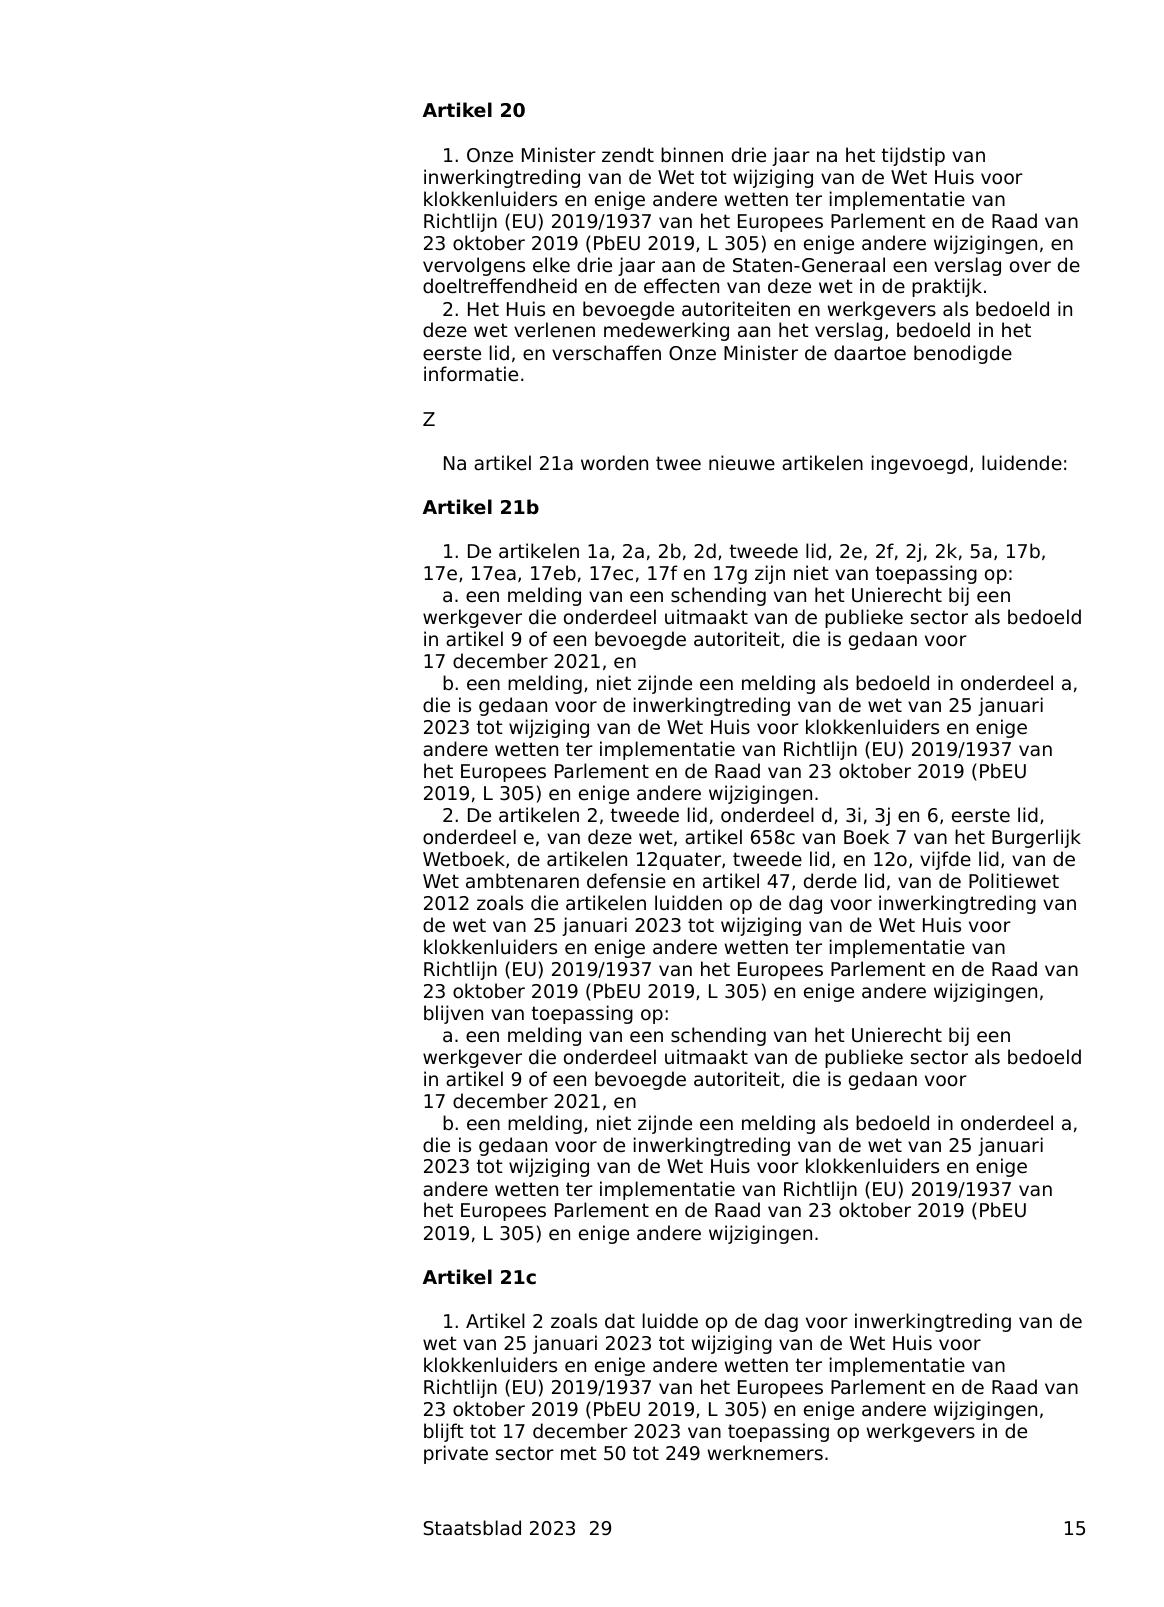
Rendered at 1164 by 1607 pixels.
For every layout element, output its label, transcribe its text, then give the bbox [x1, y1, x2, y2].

text Na artikel 21a worden twee nieuwe artikelen ingevoegd, luidende: [422, 453, 1087, 475]
subtitle Artikel 21c [422, 1267, 1087, 1288]
text 2. Het Huis en bevoegde autoriteiten en werkgevers als bedoeld in deze wet verlenen medewerking aan het verslag, bedoeld in het eerste lid, en verschaffen Onze Minister de daartoe benodigde informatie. [422, 298, 1087, 386]
text 1. Artikel 2 zoals dat luidde op de dag voor inwerkingtreding van de wet van 25 januari 2023 tot wijziging van de Wet Huis voor klokkenluiders en enige andere wetten ter implementatie van Richtlijn (EU) 2019/1937 van het Europees Parlement en de Raad van 23 oktober 2019 (PbEU 2019, L 305) en enige andere wijzigingen, blijft tot 17 december 2023 van toepassing op werkgevers in de private sector met 50 tot 249 werknemers. [422, 1311, 1087, 1464]
text 1. De artikelen 1a, 2a, 2b, 2d, tweede lid, 2e, 2f, 2j, 2k, 5a, 17b, 17e, 17ea, 17eb, 17ec, 17f en 17g zijn niet van toepassing op: [422, 541, 1087, 585]
subtitle Artikel 20 [422, 100, 1087, 122]
text b. een melding, niet zijnde een melding als bedoeld in onderdeel a, die is gedaan voor de inwerkingtreding van de wet van 25 januari 2023 tot wijziging van de Wet Huis voor klokkenluiders en enige andere wetten ter implementatie van Richtlijn (EU) 2019/1937 van het Europees Parlement en de Raad van 23 oktober 2019 (PbEU 2019, L 305) en enige andere wijzigingen. [422, 673, 1087, 805]
text 1. Onze Minister zendt binnen drie jaar na het tijdstip van inwerkingtreding van de Wet tot wijziging van de Wet Huis voor klokkenluiders en enige andere wetten ter implementatie van Richtlijn (EU) 2019/1937 van het Europees Parlement en de Raad van 23 oktober 2019 (PbEU 2019, L 305) en enige andere wijzigingen, en vervolgens elke drie jaar aan de Staten-Generaal een verslag over de doeltreffendheid en de effecten van deze wet in de praktijk. [422, 144, 1087, 298]
text Z [422, 408, 1087, 431]
text b. een melding, niet zijnde een melding als bedoeld in onderdeel a, die is gedaan voor de inwerkingtreding van de wet van 25 januari 2023 tot wijziging van de Wet Huis voor klokkenluiders en enige andere wetten ter implementatie van Richtlijn (EU) 2019/1937 van het Europees Parlement en de Raad van 23 oktober 2019 (PbEU 2019, L 305) en enige andere wijzigingen. [422, 1112, 1087, 1244]
text a. een melding van een schending van het Unierecht bij een werkgever die onderdeel uitmaakt van de publieke sector als bedoeld in artikel 9 of een bevoegde autoriteit, die is gedaan voor 17 december 2021, en [422, 1024, 1087, 1112]
text a. een melding van een schending van het Unierecht bij een werkgever die onderdeel uitmaakt van de publieke sector als bedoeld in artikel 9 of een bevoegde autoriteit, die is gedaan voor 17 december 2021, en [422, 585, 1087, 673]
subtitle Artikel 21b [422, 497, 1087, 519]
text 2. De artikelen 2, tweede lid, onderdeel d, 3i, 3j en 6, eerste lid, onderdeel e, van deze wet, artikel 658c van Boek 7 van het Burgerlijk Wetboek, de artikelen 12quater, tweede lid, en 12o, vijfde lid, van de Wet ambtenaren defensie en artikel 47, derde lid, van de Politiewet 2012 zoals die artikelen luidden op de dag voor inwerkingtreding van de wet van 25 januari 2023 tot wijziging van de Wet Huis voor klokkenluiders en enige andere wetten ter implementatie van Richtlijn (EU) 2019/1937 van het Europees Parlement en de Raad van 23 oktober 2019 (PbEU 2019, L 305) en enige andere wijzigingen, blijven van toepassing op: [422, 805, 1087, 1024]
